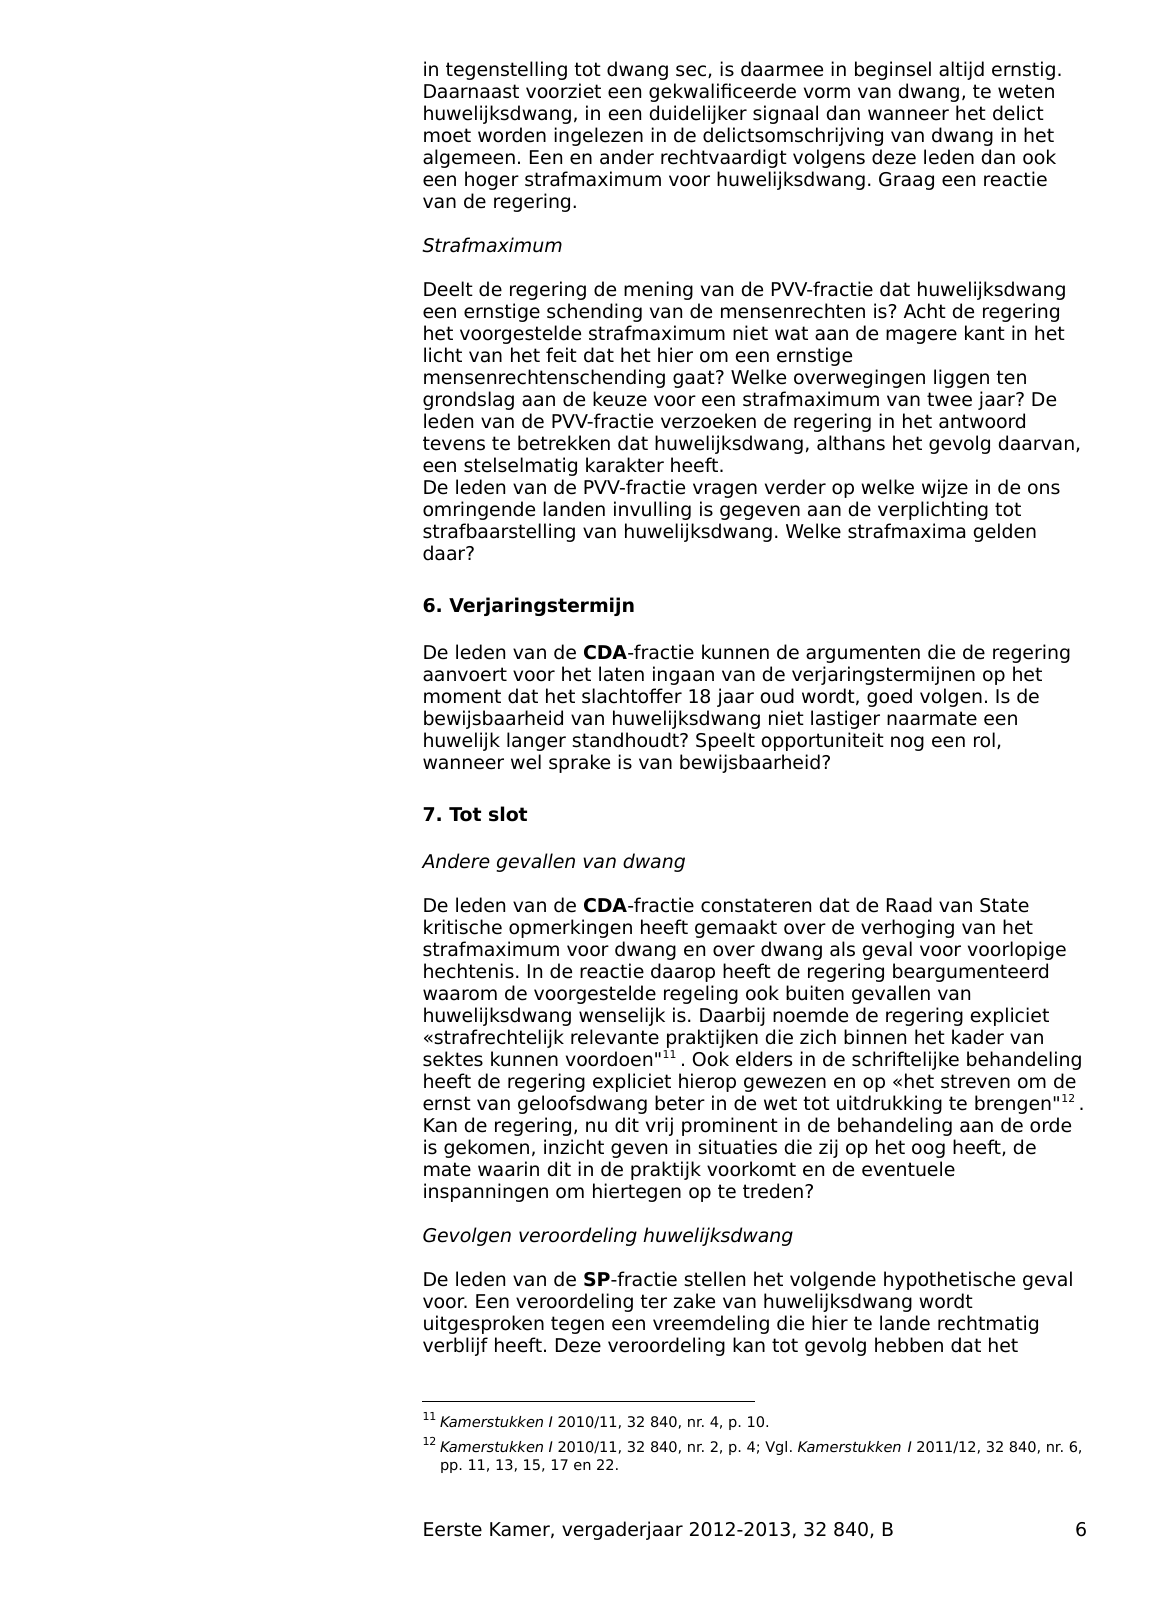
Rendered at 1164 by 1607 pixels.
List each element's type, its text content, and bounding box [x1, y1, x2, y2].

subtitle 7. Tot slot [422, 804, 1087, 826]
text De leden van de CDA-fractie kunnen de argumenten die de regering aanvoert voor het laten ingaan van de verjaringstermijnen op het moment dat het slachtoffer 18 jaar oud wordt, goed volgen. Is de bewijsbaarheid van huwelijksdwang niet lastiger naarmate een huwelijk langer standhoudt? Speelt opportuniteit nog een rol, wanneer wel sprake is van bewijsbaarheid? [422, 642, 1087, 774]
subtitle Andere gevallen van dwang [422, 851, 1087, 873]
text in tegenstelling tot dwang sec, is daarmee in beginsel altijd ernstig. Daarnaast voorziet een gekwalificeerde vorm van dwang, te weten huwelijksdwang, in een duidelijker signaal dan wanneer het delict moet worden ingelezen in de delictsomschrijving van dwang in het algemeen. Een en ander rechtvaardigt volgens deze leden dan ook een hoger strafmaximum voor huwelijksdwang. Graag een reactie van de regering. [422, 59, 1087, 213]
subtitle 6. Verjaringstermijn [422, 595, 1087, 617]
text De leden van de SP-fractie stellen het volgende hypothetische geval voor. Een veroordeling ter zake van huwelijksdwang wordt uitgesproken tegen een vreemdeling die hier te lande rechtmatig verblijf heeft. Deze veroordeling kan tot gevolg hebben dat het [422, 1269, 1087, 1357]
subtitle Strafmaximum [422, 235, 1087, 257]
text De leden van de PVV-fractie vragen verder op welke wijze in de ons omringende landen invulling is gegeven aan de verplichting tot strafbaarstelling van huwelijksdwang. Welke strafmaxima gelden daar? [422, 477, 1087, 565]
text Deelt de regering de mening van de PVV-fractie dat huwelijksdwang een ernstige schending van de mensenrechten is? Acht de regering het voorgestelde strafmaximum niet wat aan de magere kant in het licht van het feit dat het hier om een ernstige mensenrechtenschending gaat? Welke overwegingen liggen ten grondslag aan de keuze voor een strafmaximum van twee jaar? De leden van de PVV-fractie verzoeken de regering in het antwoord tevens te betrekken dat huwelijksdwang, althans het gevolg daarvan, een stelselmatig karakter heeft. [422, 279, 1087, 477]
text Kamerstukken I 2010/11, 32 840, nr. 4, p. 10. [422, 1410, 1087, 1432]
text De leden van de CDA-fractie constateren dat de Raad van State kritische opmerkingen heeft gemaakt over de verhoging van het strafmaximum voor dwang en over dwang als geval voor voorlopige hechtenis. In de reactie daarop heeft de regering beargumenteerd waarom de voorgestelde regeling ook buiten gevallen van huwelijksdwang wenselijk is. Daarbij noemde de regering expliciet «strafrechtelijk relevante praktijken die zich binnen het kader van sektes kunnen voordoen". Ook elders in de schriftelijke behandeling heeft de regering expliciet hierop gewezen en op «het streven om de ernst van geloofsdwang beter in de wet tot uitdrukking te brengen". Kan de regering, nu dit vrij prominent in de behandeling aan de orde is gekomen, inzicht geven in situaties die zij op het oog heeft, de mate waarin dit in de praktijk voorkomt en de eventuele inspanningen om hiertegen op te treden? [422, 895, 1087, 1203]
subtitle Gevolgen veroordeling huwelijksdwang [422, 1225, 1087, 1247]
text Kamerstukken I 2010/11, 32 840, nr. 2, p. 4; Vgl. Kamerstukken I 2011/12, 32 840, nr. 6, pp. 11, 13, 15, 17 en 22. [422, 1435, 1087, 1474]
